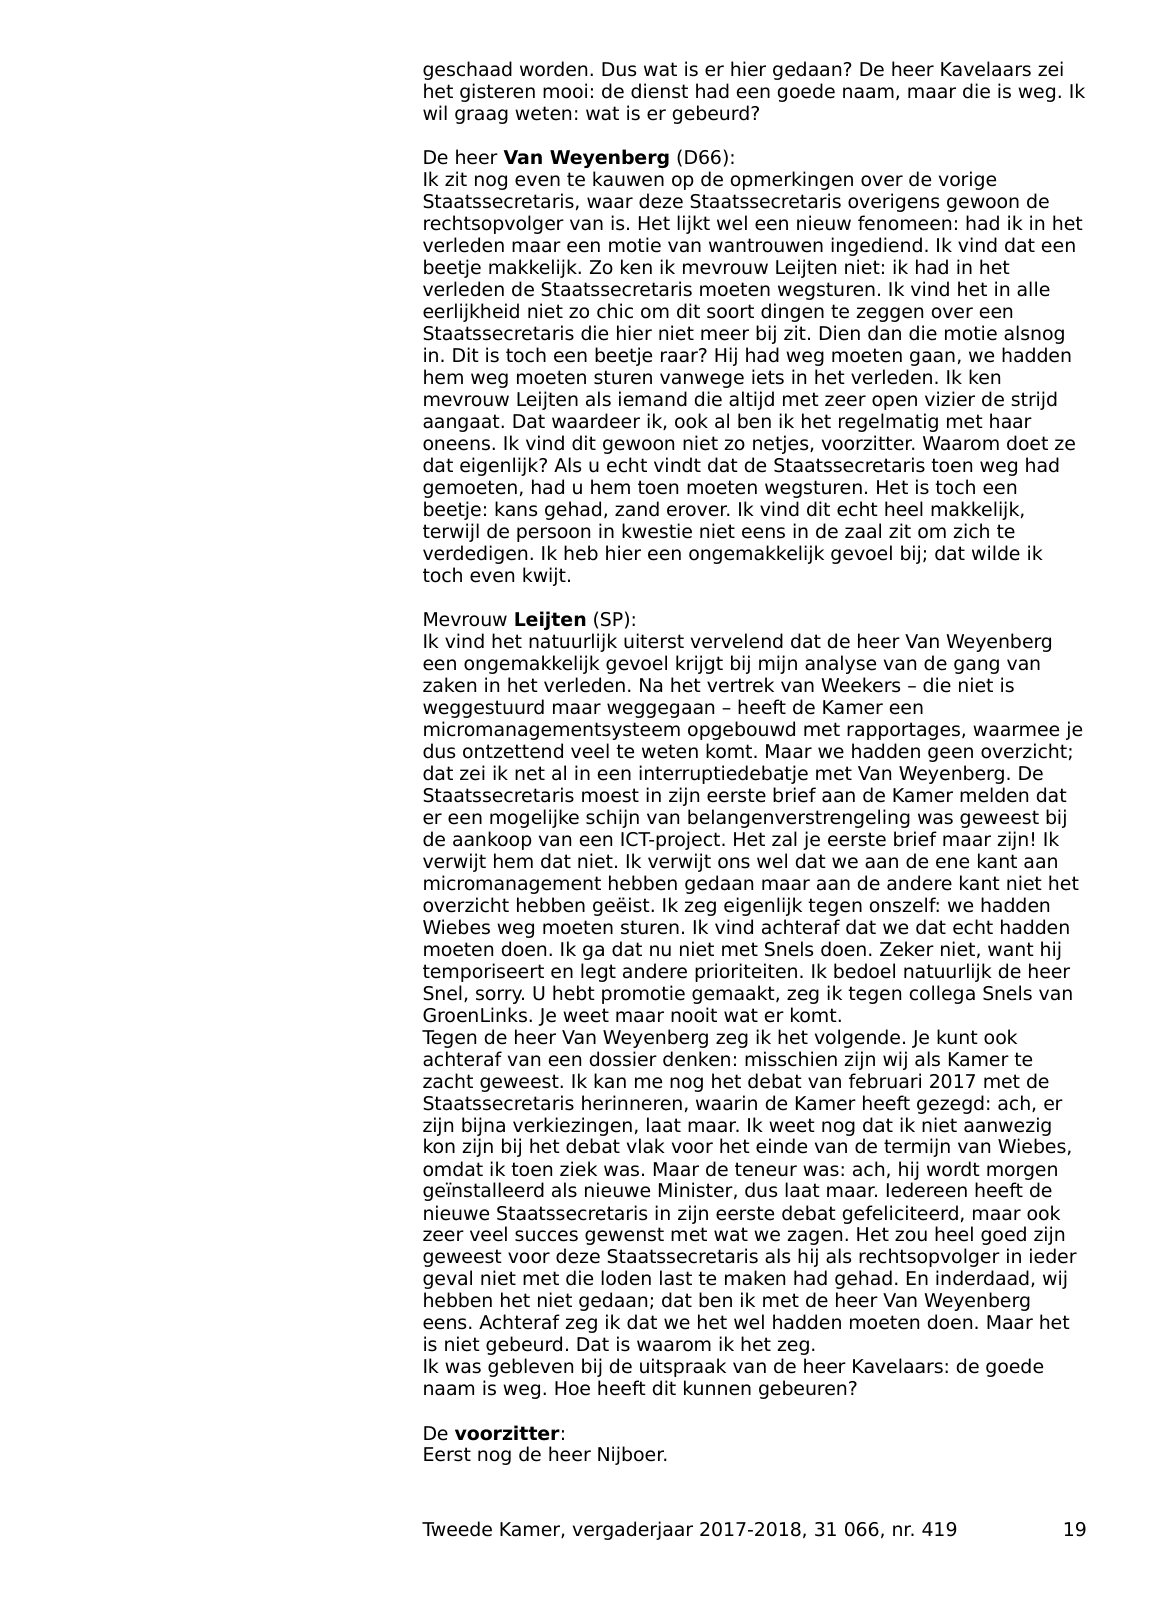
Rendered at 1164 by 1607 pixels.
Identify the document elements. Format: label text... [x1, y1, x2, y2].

text geschaad worden. Dus wat is er hier gedaan? De heer Kavelaars zei het gisteren mooi: de dienst had een goede naam, maar die is weg. Ik wil graag weten: wat is er gebeurd? [422, 59, 1087, 125]
text Ik was gebleven bij de uitspraak van de heer Kavelaars: de goede naam is weg. Hoe heeft dit kunnen gebeuren? [422, 1356, 1087, 1400]
text De voorzitter: [422, 1422, 1087, 1444]
text Mevrouw Leijten (SP): [422, 609, 1087, 631]
text Eerst nog de heer Nijboer. [422, 1444, 1087, 1466]
text Ik vind het natuurlijk uiterst vervelend dat de heer Van Weyenberg een ongemakkelijk gevoel krijgt bij mijn analyse van de gang van zaken in het verleden. Na het vertrek van Weekers – die niet is weggestuurd maar weggegaan – heeft de Kamer een micromanagementsysteem opgebouwd met rapportages, waarmee je dus ontzettend veel te weten komt. Maar we hadden geen overzicht; dat zei ik net al in een interruptiedebatje met Van Weyenberg. De Staatssecretaris moest in zijn eerste brief aan de Kamer melden dat er een mogelijke schijn van belangenverstrengeling was geweest bij de aankoop van een ICT-project. Het zal je eerste brief maar zijn! Ik verwijt hem dat niet. Ik verwijt ons wel dat we aan de ene kant aan micromanagement hebben gedaan maar aan de andere kant niet het overzicht hebben geëist. Ik zeg eigenlijk tegen onszelf: we hadden Wiebes weg moeten sturen. Ik vind achteraf dat we dat echt hadden moeten doen. Ik ga dat nu niet met Snels doen. Zeker niet, want hij temporiseert en legt andere prioriteiten. Ik bedoel natuurlijk de heer Snel, sorry. U hebt promotie gemaakt, zeg ik tegen collega Snels van GroenLinks. Je weet maar nooit wat er komt. [422, 631, 1087, 1027]
text De heer Van Weyenberg (D66): [422, 147, 1087, 169]
text Tegen de heer Van Weyenberg zeg ik het volgende. Je kunt ook achteraf van een dossier denken: misschien zijn wij als Kamer te zacht geweest. Ik kan me nog het debat van februari 2017 met de Staatssecretaris herinneren, waarin de Kamer heeft gezegd: ach, er zijn bijna verkiezingen, laat maar. Ik weet nog dat ik niet aanwezig kon zijn bij het debat vlak voor het einde van de termijn van Wiebes, omdat ik toen ziek was. Maar de teneur was: ach, hij wordt morgen geïnstalleerd als nieuwe Minister, dus laat maar. Iedereen heeft de nieuwe Staatssecretaris in zijn eerste debat gefeliciteerd, maar ook zeer veel succes gewenst met wat we zagen. Het zou heel goed zijn geweest voor deze Staatssecretaris als hij als rechtsopvolger in ieder geval niet met die loden last te maken had gehad. En inderdaad, wij hebben het niet gedaan; dat ben ik met de heer Van Weyenberg eens. Achteraf zeg ik dat we het wel hadden moeten doen. Maar het is niet gebeurd. Dat is waarom ik het zeg. [422, 1027, 1087, 1356]
text Ik zit nog even te kauwen op de opmerkingen over de vorige Staatssecretaris, waar deze Staatssecretaris overigens gewoon de rechtsopvolger van is. Het lijkt wel een nieuw fenomeen: had ik in het verleden maar een motie van wantrouwen ingediend. Ik vind dat een beetje makkelijk. Zo ken ik mevrouw Leijten niet: ik had in het verleden de Staatssecretaris moeten wegsturen. Ik vind het in alle eerlijkheid niet zo chic om dit soort dingen te zeggen over een Staatssecretaris die hier niet meer bij zit. Dien dan die motie alsnog in. Dit is toch een beetje raar? Hij had weg moeten gaan, we hadden hem weg moeten sturen vanwege iets in het verleden. Ik ken mevrouw Leijten als iemand die altijd met zeer open vizier de strijd aangaat. Dat waardeer ik, ook al ben ik het regelmatig met haar oneens. Ik vind dit gewoon niet zo netjes, voorzitter. Waarom doet ze dat eigenlijk? Als u echt vindt dat de Staatssecretaris toen weg had gemoeten, had u hem toen moeten wegsturen. Het is toch een beetje: kans gehad, zand erover. Ik vind dit echt heel makkelijk, terwijl de persoon in kwestie niet eens in de zaal zit om zich te verdedigen. Ik heb hier een ongemakkelijk gevoel bij; dat wilde ik toch even kwijt. [422, 169, 1087, 587]
